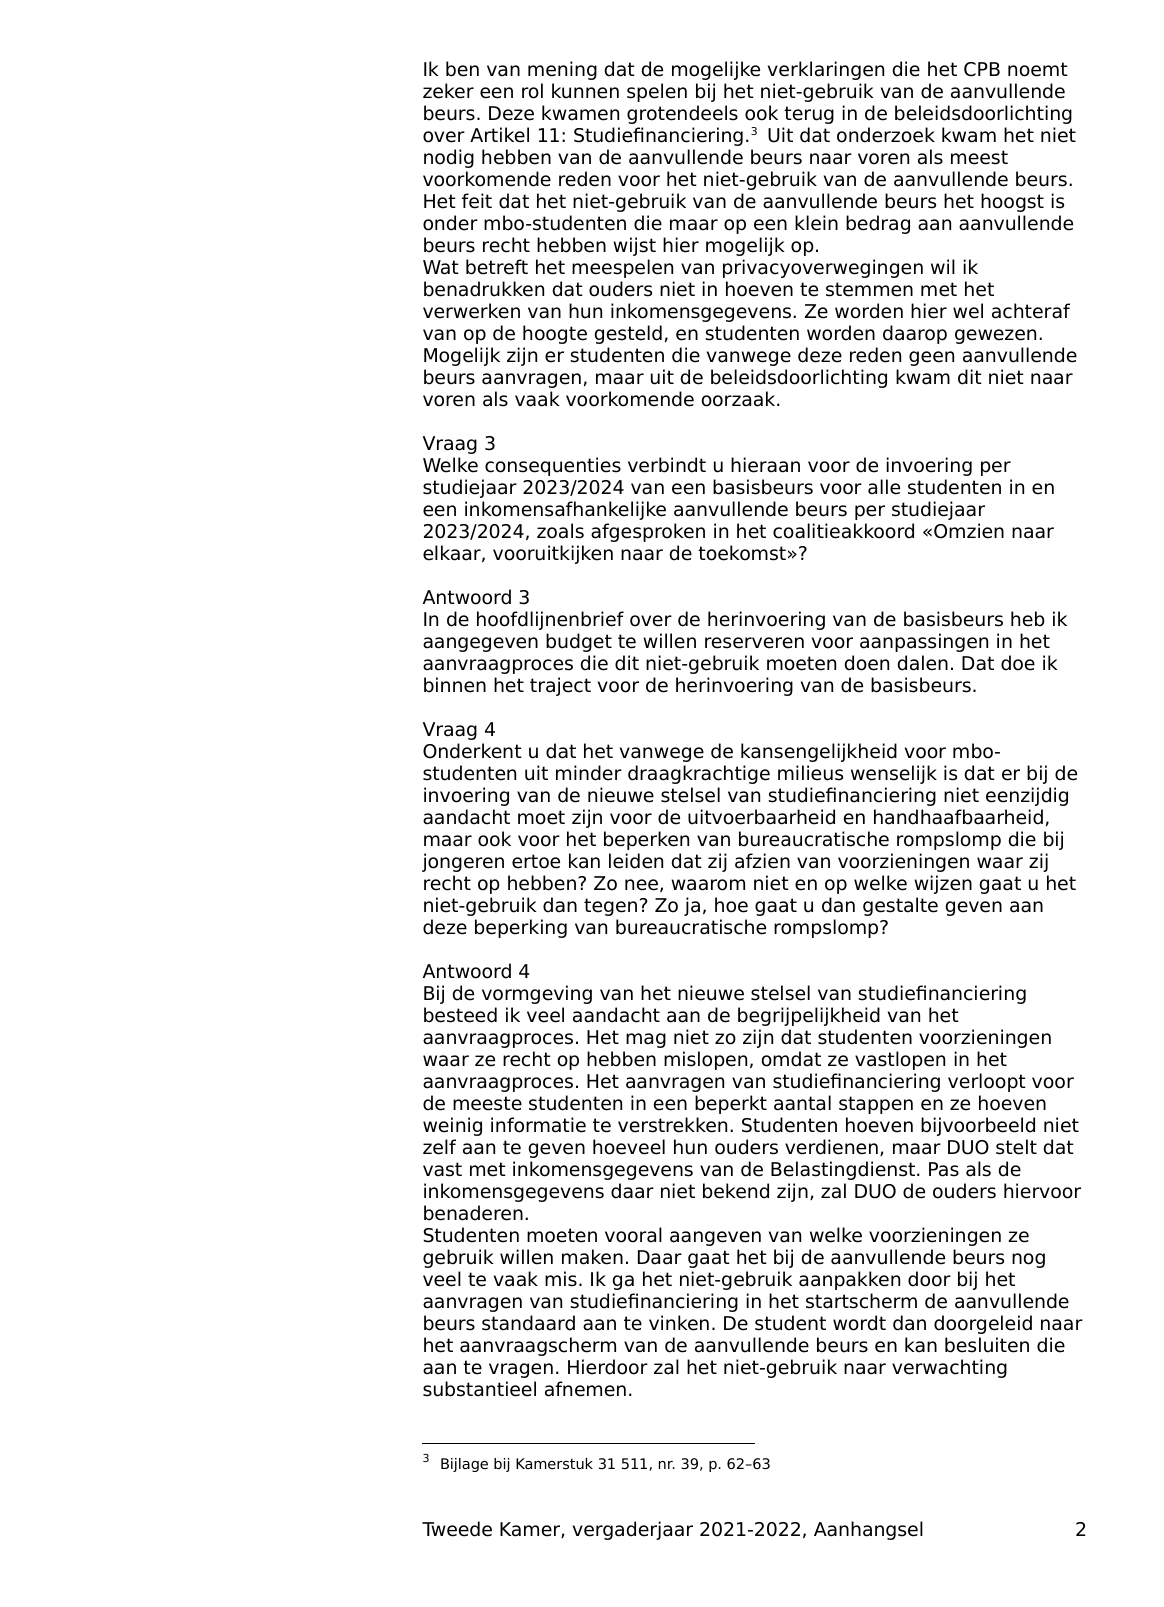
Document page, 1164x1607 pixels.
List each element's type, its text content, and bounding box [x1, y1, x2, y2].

text Welke consequenties verbindt u hieraan voor de invoering per studiejaar 2023/2024 van een basisbeurs voor alle studenten in en een inkomensafhankelijke aanvullende beurs per studiejaar 2023/2024, zoals afgesproken in het coalitieakkoord «Omzien naar elkaar, vooruitkijken naar de toekomst»? [422, 455, 1087, 565]
text Ik ben van mening dat de mogelijke verklaringen die het CPB noemt zeker een rol kunnen spelen bij het niet-gebruik van de aanvullende beurs. Deze kwamen grotendeels ook terug in de beleidsdoorlichting over Artikel 11: Studiefinanciering. Uit dat onderzoek kwam het niet nodig hebben van de aanvullende beurs naar voren als meest voorkomende reden voor het niet-gebruik van de aanvullende beurs. Het feit dat het niet-gebruik van de aanvullende beurs het hoogst is onder mbo-studenten die maar op een klein bedrag aan aanvullende beurs recht hebben wijst hier mogelijk op. [422, 59, 1087, 257]
text Vraag 4 [422, 719, 1087, 741]
text Vraag 3 [422, 433, 1087, 455]
text Bijlage bij Kamerstuk 31 511, nr. 39, p. 62–63 [422, 1452, 1087, 1474]
text Bij de vormgeving van het nieuwe stelsel van studiefinanciering besteed ik veel aandacht aan de begrijpelijkheid van het aanvraagproces. Het mag niet zo zijn dat studenten voorzieningen waar ze recht op hebben mislopen, omdat ze vastlopen in het aanvraagproces. Het aanvragen van studiefinanciering verloopt voor de meeste studenten in een beperkt aantal stappen en ze hoeven weinig informatie te verstrekken. Studenten hoeven bijvoorbeeld niet zelf aan te geven hoeveel hun ouders verdienen, maar DUO stelt dat vast met inkomensgegevens van de Belastingdienst. Pas als de inkomensgegevens daar niet bekend zijn, zal DUO de ouders hiervoor benaderen. [422, 983, 1087, 1225]
text Studenten moeten vooral aangeven van welke voorzieningen ze gebruik willen maken. Daar gaat het bij de aanvullende beurs nog veel te vaak mis. Ik ga het niet-gebruik aanpakken door bij het aanvragen van studiefinanciering in het startscherm de aanvullende beurs standaard aan te vinken. De student wordt dan doorgeleid naar het aanvraagscherm van de aanvullende beurs en kan besluiten die aan te vragen. Hierdoor zal het niet-gebruik naar verwachting substantieel afnemen. [422, 1225, 1087, 1401]
text Wat betreft het meespelen van privacyoverwegingen wil ik benadrukken dat ouders niet in hoeven te stemmen met het verwerken van hun inkomensgegevens. Ze worden hier wel achteraf van op de hoogte gesteld, en studenten worden daarop gewezen. Mogelijk zijn er studenten die vanwege deze reden geen aanvullende beurs aanvragen, maar uit de beleidsdoorlichting kwam dit niet naar voren als vaak voorkomende oorzaak. [422, 257, 1087, 411]
text Antwoord 3 [422, 587, 1087, 609]
text In de hoofdlijnenbrief over de herinvoering van de basisbeurs heb ik aangegeven budget te willen reserveren voor aanpassingen in het aanvraagproces die dit niet-gebruik moeten doen dalen. Dat doe ik binnen het traject voor de herinvoering van de basisbeurs. [422, 609, 1087, 697]
text Antwoord 4 [422, 961, 1087, 983]
text Onderkent u dat het vanwege de kansengelijkheid voor mbo-studenten uit minder draagkrachtige milieus wenselijk is dat er bij de invoering van de nieuwe stelsel van studiefinanciering niet eenzijdig aandacht moet zijn voor de uitvoerbaarheid en handhaafbaarheid, maar ook voor het beperken van bureaucratische rompslomp die bij jongeren ertoe kan leiden dat zij afzien van voorzieningen waar zij recht op hebben? Zo nee, waarom niet en op welke wijzen gaat u het niet-gebruik dan tegen? Zo ja, hoe gaat u dan gestalte geven aan deze beperking van bureaucratische rompslomp? [422, 741, 1087, 939]
